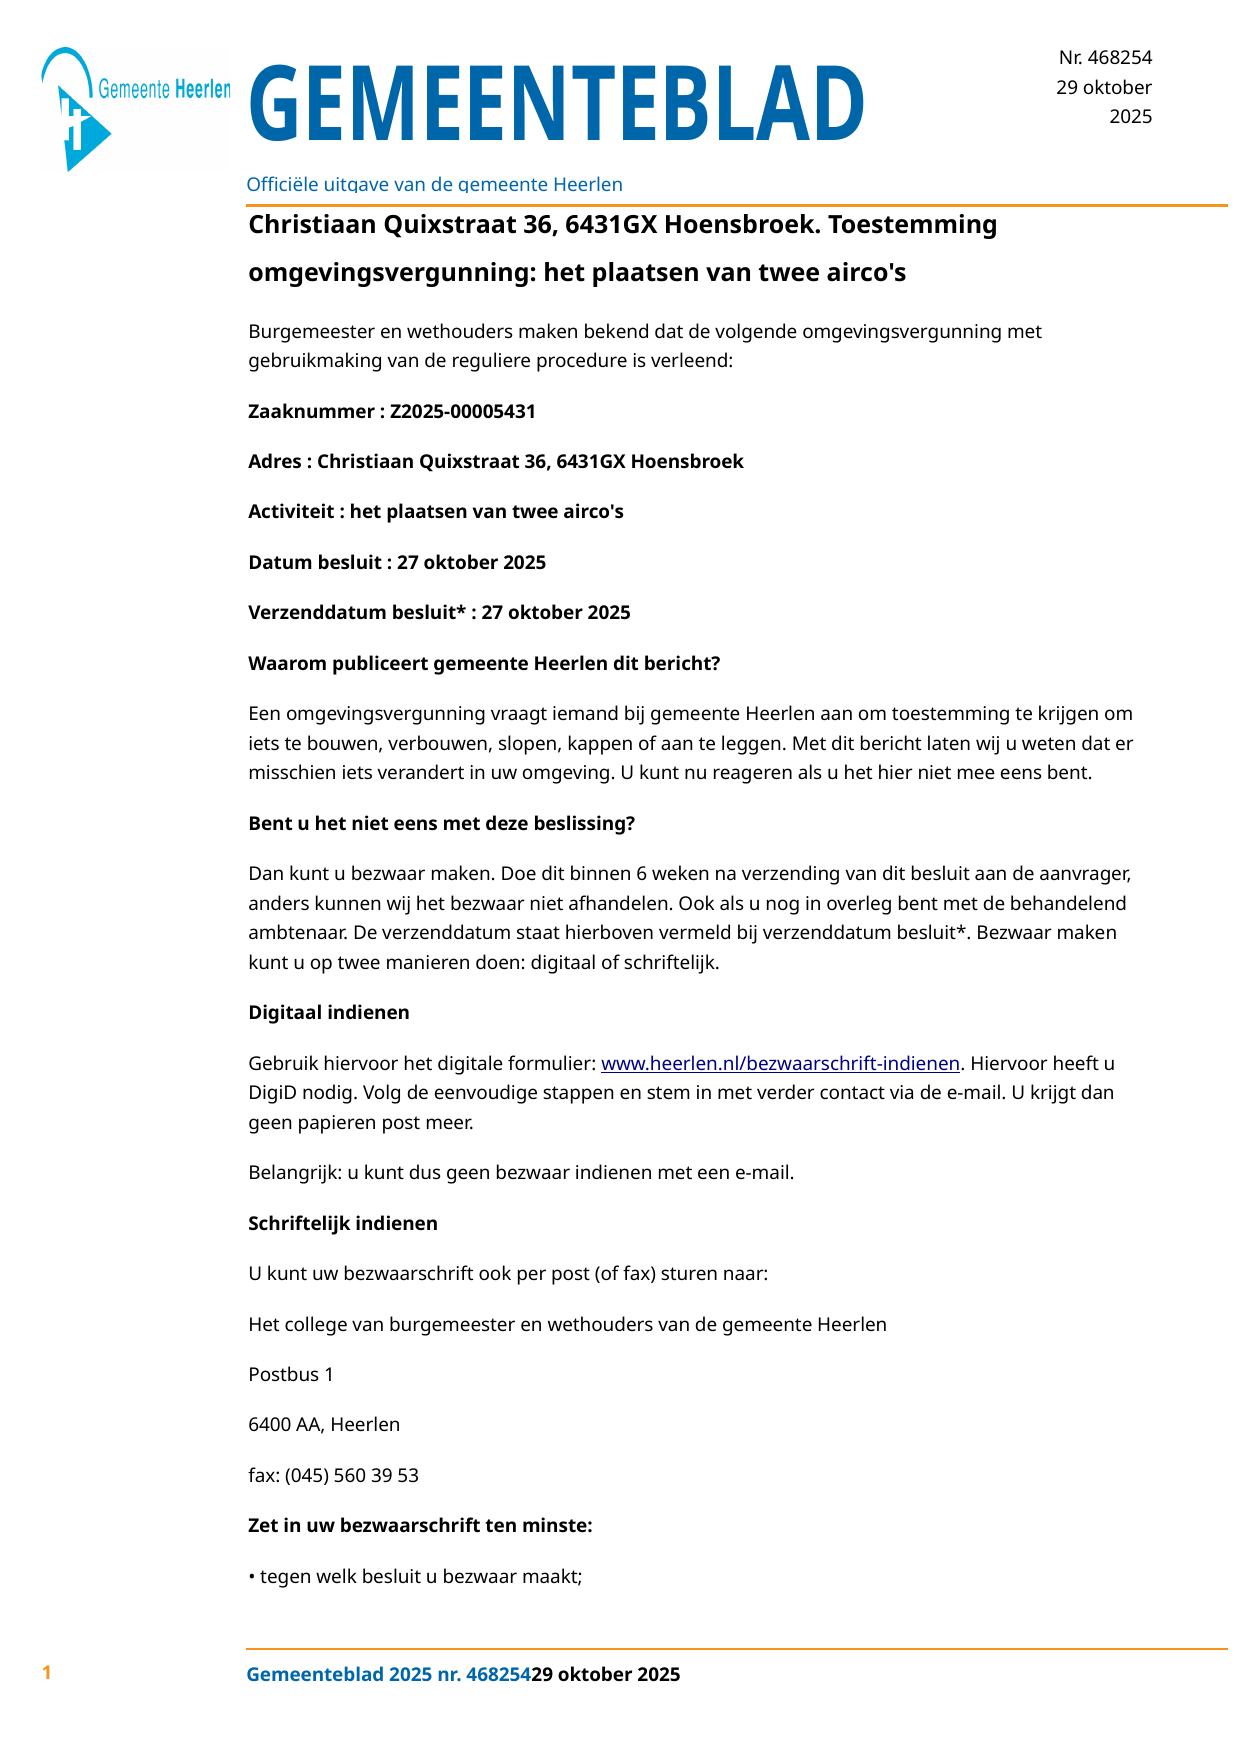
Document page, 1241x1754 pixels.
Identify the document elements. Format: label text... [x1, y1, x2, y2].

text Christiaan Quixstraat 36, 6431GX Hoensbroek. Toestemming omgevingsvergunning: het plaatsen van twee airco's [248, 207, 1152, 288]
text • tegen welk besluit u bezwaar maakt; [248, 1563, 1152, 1589]
text Burgemeester en wethouders maken bekend dat de volgende omgevingsvergunning met gebruikmaking van de reguliere procedure is verleend: [248, 318, 1152, 373]
text Zet in uw bezwaarschrift ten minste: [248, 1512, 1152, 1538]
text Activiteit : het plaatsen van twee airco's [248, 499, 1152, 524]
text Digitaal indienen [248, 999, 1152, 1025]
text U kunt uw bezwaarschrift ook per post (of fax) sturen naar: [248, 1260, 1152, 1286]
text Postbus 1 [248, 1361, 1152, 1387]
text 6400 AA, Heerlen [248, 1412, 1152, 1437]
text fax: (045) 560 39 53 [248, 1462, 1152, 1488]
text Bent u het niet eens met deze beslissing? [248, 810, 1152, 836]
text Datum besluit : 27 oktober 2025 [248, 549, 1152, 575]
picture [41, 47, 59, 70]
text Gebruik hiervoor het digitale formulier: www.heerlen.nl/bezwaarschrift-indienen. Hiervoor heeft u DigiD nodig. Volg de eenvoudige stappen en stem in met verder contact via de e-mail. U krijgt dan geen papieren post meer. [248, 1050, 1152, 1135]
text Verzenddatum besluit* : 27 oktober 2025 [248, 599, 1152, 625]
text Belangrijk: u kunt dus geen bezwaar indienen met een e-mail. [248, 1159, 1152, 1185]
text Het college van burgemeester en wethouders van de gemeente Heerlen [248, 1311, 1152, 1337]
text Zaaknummer : Z2025-00005431 [248, 398, 1152, 424]
text Schriftelijk indienen [248, 1210, 1152, 1236]
text Waarom publiceert gemeente Heerlen dit bericht? [248, 650, 1152, 676]
text Adres : Christiaan Quixstraat 36, 6431GX Hoensbroek [248, 448, 1152, 474]
text Een omgevingsvergunning vraagt iemand bij gemeente Heerlen aan om toestemming te krijgen om iets te bouwen, verbouwen, slopen, kappen of aan te leggen. Met dit bericht laten wij u weten dat er misschien iets verandert in uw omgeving. U kunt nu reageren als u het hier niet mee eens bent. [248, 700, 1152, 785]
picture [41, 47, 231, 172]
text Dan kunt u bezwaar maken. Doe dit binnen 6 weken na verzending van dit besluit aan de aanvrager, anders kunnen wij het bezwaar niet afhandelen. Ook als u nog in overleg bent met de behandelend ambtenaar. De verzenddatum staat hierboven vermeld bij verzenddatum besluit*. Bezwaar maken kunt u op twee manieren doen: digitaal of schriftelijk. [248, 860, 1152, 975]
